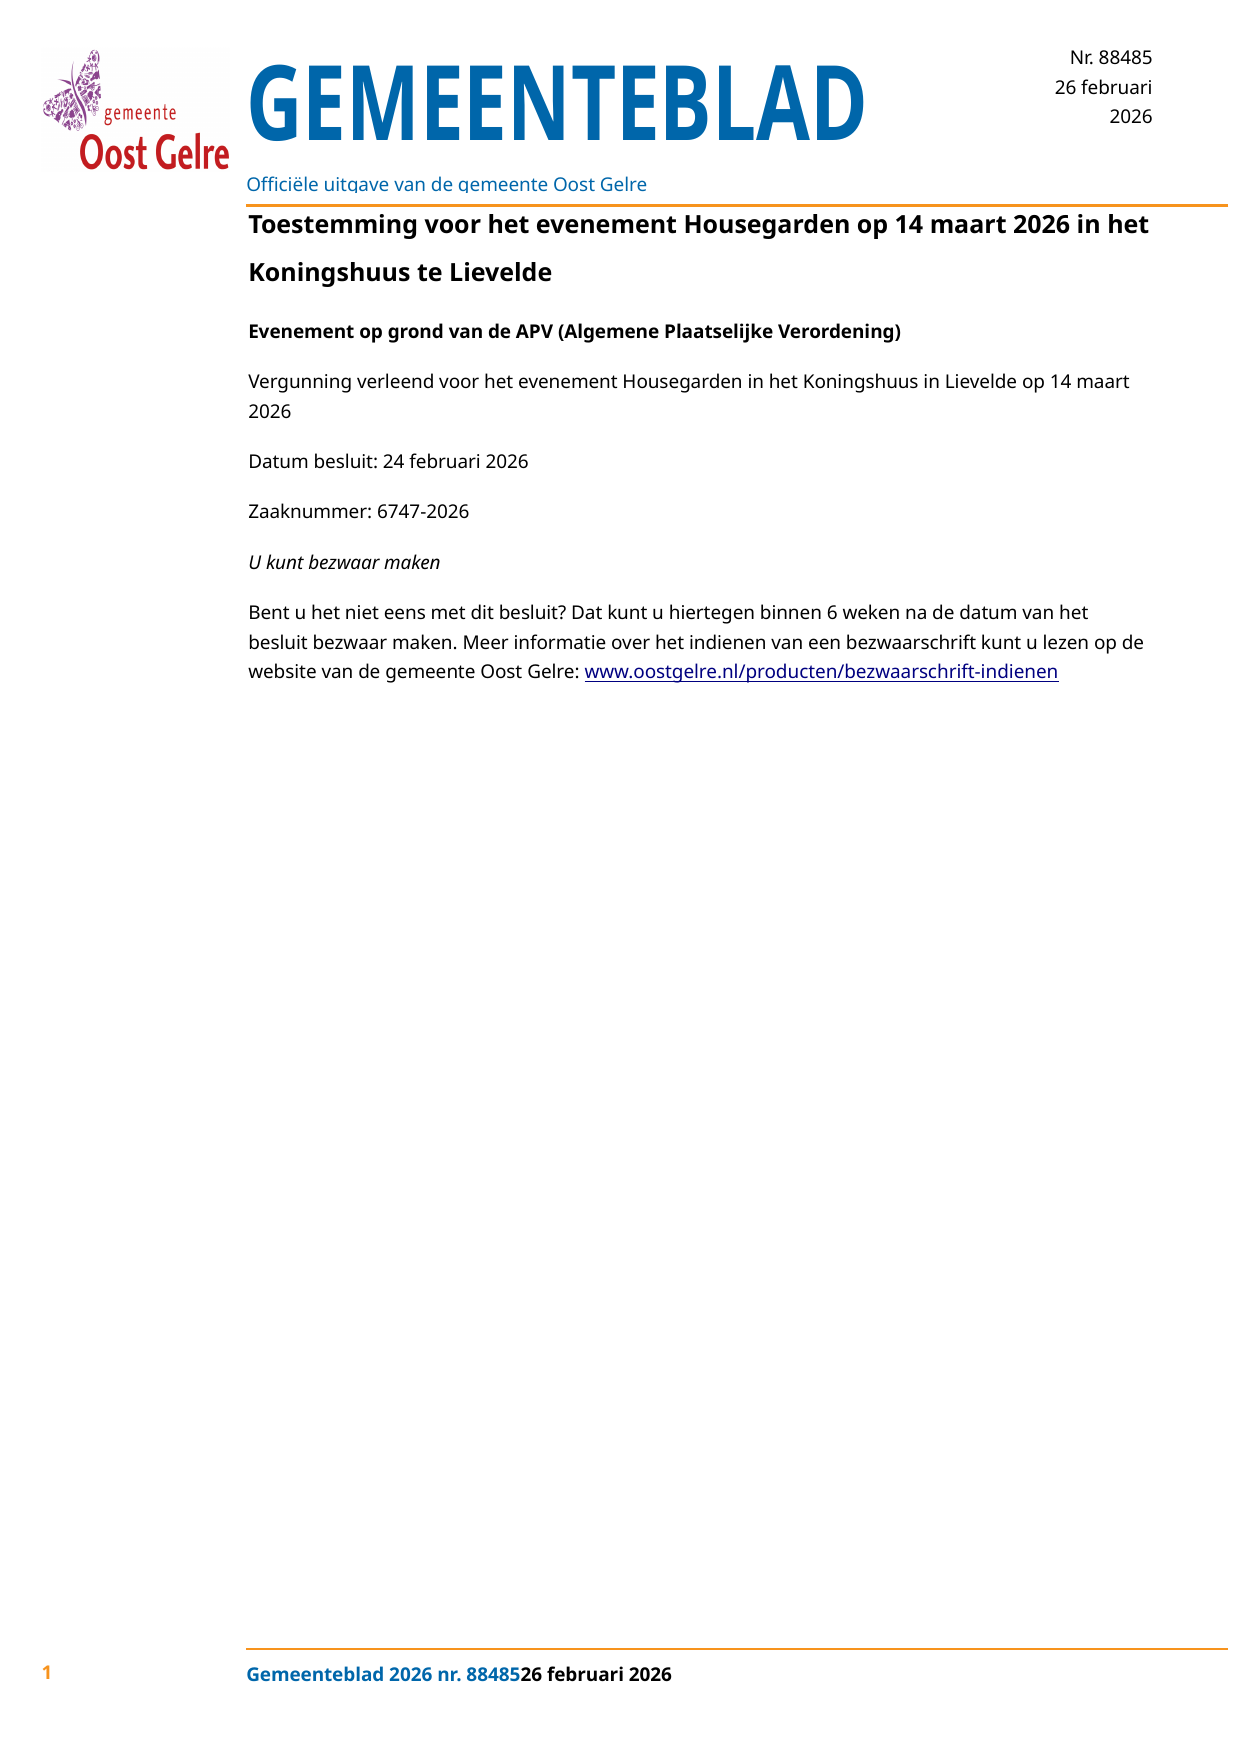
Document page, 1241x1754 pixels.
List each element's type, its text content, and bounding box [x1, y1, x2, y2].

text Evenement op grond van de APV (Algemene Plaatselijke Verordening) [248, 318, 1152, 344]
text Datum besluit: 24 februari 2026 [248, 448, 1152, 474]
text Bent u het niet eens met dit besluit? Dat kunt u hiertegen binnen 6 weken na de datum van het besluit bezwaar maken. Meer informatie over het indienen van een bezwaarschrift kunt u lezen op de website van de gemeente Oost Gelre: www.oostgelre.nl/producten/bezwaarschrift-indienen [248, 599, 1152, 684]
text Vergunning verleend voor het evenement Housegarden in het Koningshuus in Lievelde op 14 maart 2026 [248, 368, 1152, 424]
picture [41, 47, 231, 172]
text Toestemming voor het evenement Housegarden op 14 maart 2026 in het Koningshuus te Lievelde [248, 207, 1152, 288]
text Zaaknummer: 6747-2026 [248, 499, 1152, 524]
text U kunt bezwaar maken [248, 549, 1152, 575]
